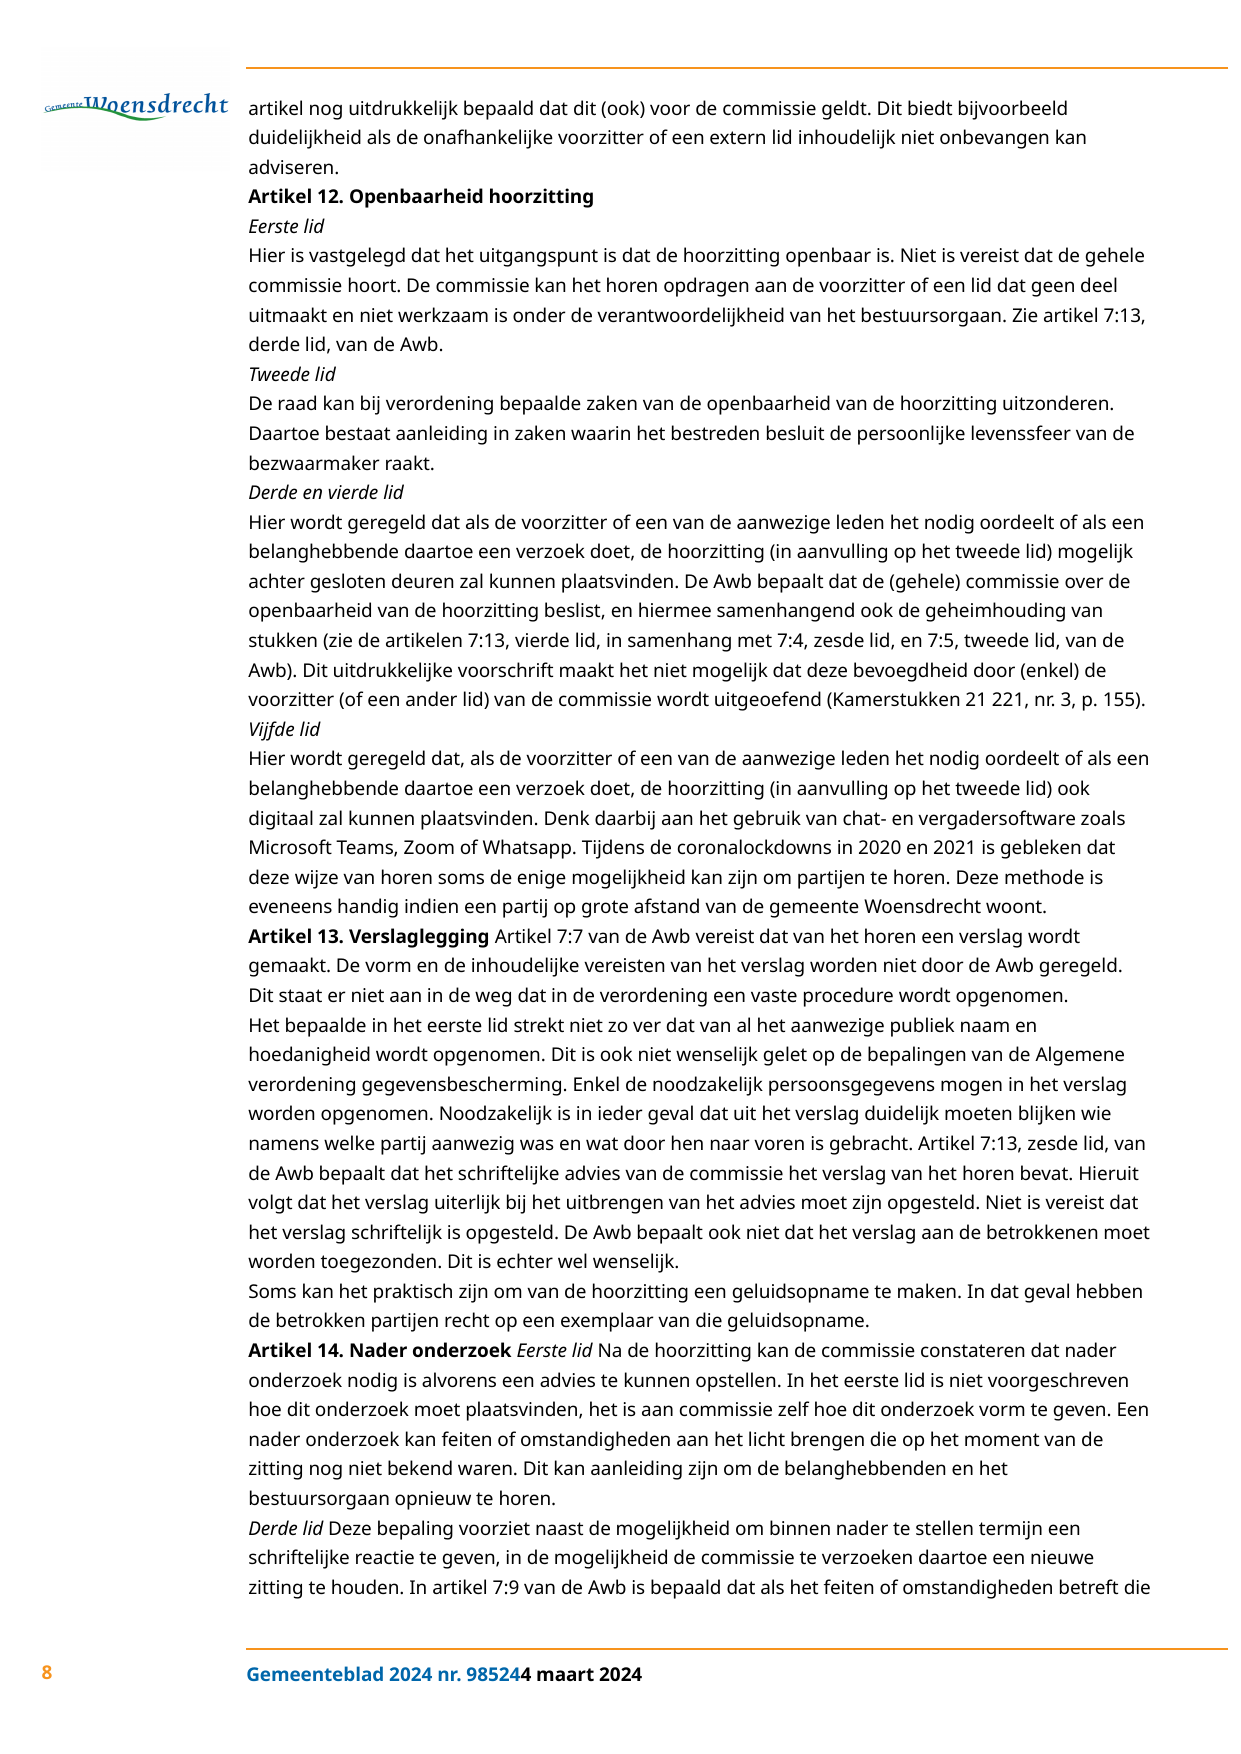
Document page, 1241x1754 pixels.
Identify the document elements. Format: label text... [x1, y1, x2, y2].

text Tweede lid [248, 361, 1152, 387]
text Het bepaalde in het eerste lid strekt niet zo ver dat van al het aanwezige publiek naam en hoedanigheid wordt opgenomen. Dit is ook niet wenselijk gelet op de bepalingen van de Algemene verordening gegevensbescherming. Enkel de noodzakelijk persoonsgegevens mogen in het verslag worden opgenomen. Noodzakelijk is in ieder geval dat uit het verslag duidelijk moeten blijken wie namens welke partij aanwezig was en wat door hen naar voren is gebracht. Artikel 7:13, zesde lid, van de Awb bepaalt dat het schriftelijke advies van de commissie het verslag van het horen bevat. Hieruit volgt dat het verslag uiterlijk bij het uitbrengen van het advies moet zijn opgesteld. Niet is vereist dat het verslag schriftelijk is opgesteld. De Awb bepaalt ook niet dat het verslag aan de betrokkenen moet worden toegezonden. Dit is echter wel wenselijk. [248, 1012, 1152, 1274]
text De raad kan bij verordening bepaalde zaken van de openbaarheid van de hoorzitting uitzonderen. Daartoe bestaat aanleiding in zaken waarin het bestreden besluit de persoonlijke levenssfeer van de bezwaarmaker raakt. [248, 391, 1152, 476]
text Hier is vastgelegd dat het uitgangspunt is dat de hoorzitting openbaar is. Niet is vereist dat de gehele commissie hoort. De commissie kan het horen opdragen aan de voorzitter of een lid dat geen deel uitmaakt en niet werkzaam is onder de verantwoordelijkheid van het bestuursorgaan. Zie artikel 7:13, derde lid, van de Awb. [248, 243, 1152, 357]
text Hier wordt geregeld dat als de voorzitter of een van de aanwezige leden het nodig oordeelt of als een belanghebbende daartoe een verzoek doet, de hoorzitting (in aanvulling op het tweede lid) mogelijk achter gesloten deuren zal kunnen plaatsvinden. De Awb bepaalt dat de (gehele) commissie over de openbaarheid van de hoorzitting beslist, en hiermee samenhangend ook de geheimhouding van stukken (zie de artikelen 7:13, vierde lid, in samenhang met 7:4, zesde lid, en 7:5, tweede lid, van de Awb). Dit uitdrukkelijke voorschrift maakt het niet mogelijk dat deze bevoegdheid door (enkel) de voorzitter (of een ander lid) van de commissie wordt uitgeoefend (Kamerstukken 21 221, nr. 3, p. 155). [248, 509, 1152, 712]
text Soms kan het praktisch zijn om van de hoorzitting een geluidsopname te maken. In dat geval hebben de betrokken partijen recht op een exemplaar van die geluidsopname. [248, 1278, 1152, 1333]
text artikel nog uitdrukkelijk bepaald dat dit (ook) voor de commissie geldt. Dit biedt bijvoorbeeld duidelijkheid als de onafhankelijke voorzitter of een extern lid inhoudelijk niet onbevangen kan adviseren. [248, 95, 1152, 180]
text Derde en vierde lid [248, 479, 1152, 505]
picture [41, 47, 231, 172]
text Eerste lid [248, 213, 1152, 239]
text Vijfde lid [248, 716, 1152, 742]
text Artikel 12. Openbaarheid hoorzitting [248, 183, 1152, 209]
text Hier wordt geregeld dat, als de voorzitter of een van de aanwezige leden het nodig oordeelt of als een belanghebbende daartoe een verzoek doet, de hoorzitting (in aanvulling op het tweede lid) ook digitaal zal kunnen plaatsvinden. Denk daarbij aan het gebruik van chat- en vergadersoftware zoals Microsoft Teams, Zoom of Whatsapp. Tijdens de coronalockdowns in 2020 en 2021 is gebleken dat deze wijze van horen soms de enige mogelijkheid kan zijn om partijen te horen. Deze methode is eveneens handig indien een partij op grote afstand van de gemeente Woensdrecht woont. [248, 746, 1152, 919]
text Derde lid Deze bepaling voorziet naast de mogelijkheid om binnen nader te stellen termijn een schriftelijke reactie te geven, in de mogelijkheid de commissie te verzoeken daartoe een nieuwe zitting te houden. In artikel 7:9 van de Awb is bepaald dat als het feiten of omstandigheden betreft die [248, 1515, 1152, 1600]
text Artikel 13. Verslaglegging Artikel 7:7 van de Awb vereist dat van het horen een verslag wordt gemaakt. De vorm en de inhoudelijke vereisten van het verslag worden niet door de Awb geregeld. Dit staat er niet aan in de weg dat in de verordening een vaste procedure wordt opgenomen. [248, 923, 1152, 1008]
text Artikel 14. Nader onderzoek Eerste lid Na de hoorzitting kan de commissie constateren dat nader onderzoek nodig is alvorens een advies te kunnen opstellen. In het eerste lid is niet voorgeschreven hoe dit onderzoek moet plaatsvinden, het is aan commissie zelf hoe dit onderzoek vorm te geven. Een nader onderzoek kan feiten of omstandigheden aan het licht brengen die op het moment van de zitting nog niet bekend waren. Dit kan aanleiding zijn om de belanghebbenden en het bestuursorgaan opnieuw te horen. [248, 1337, 1152, 1511]
